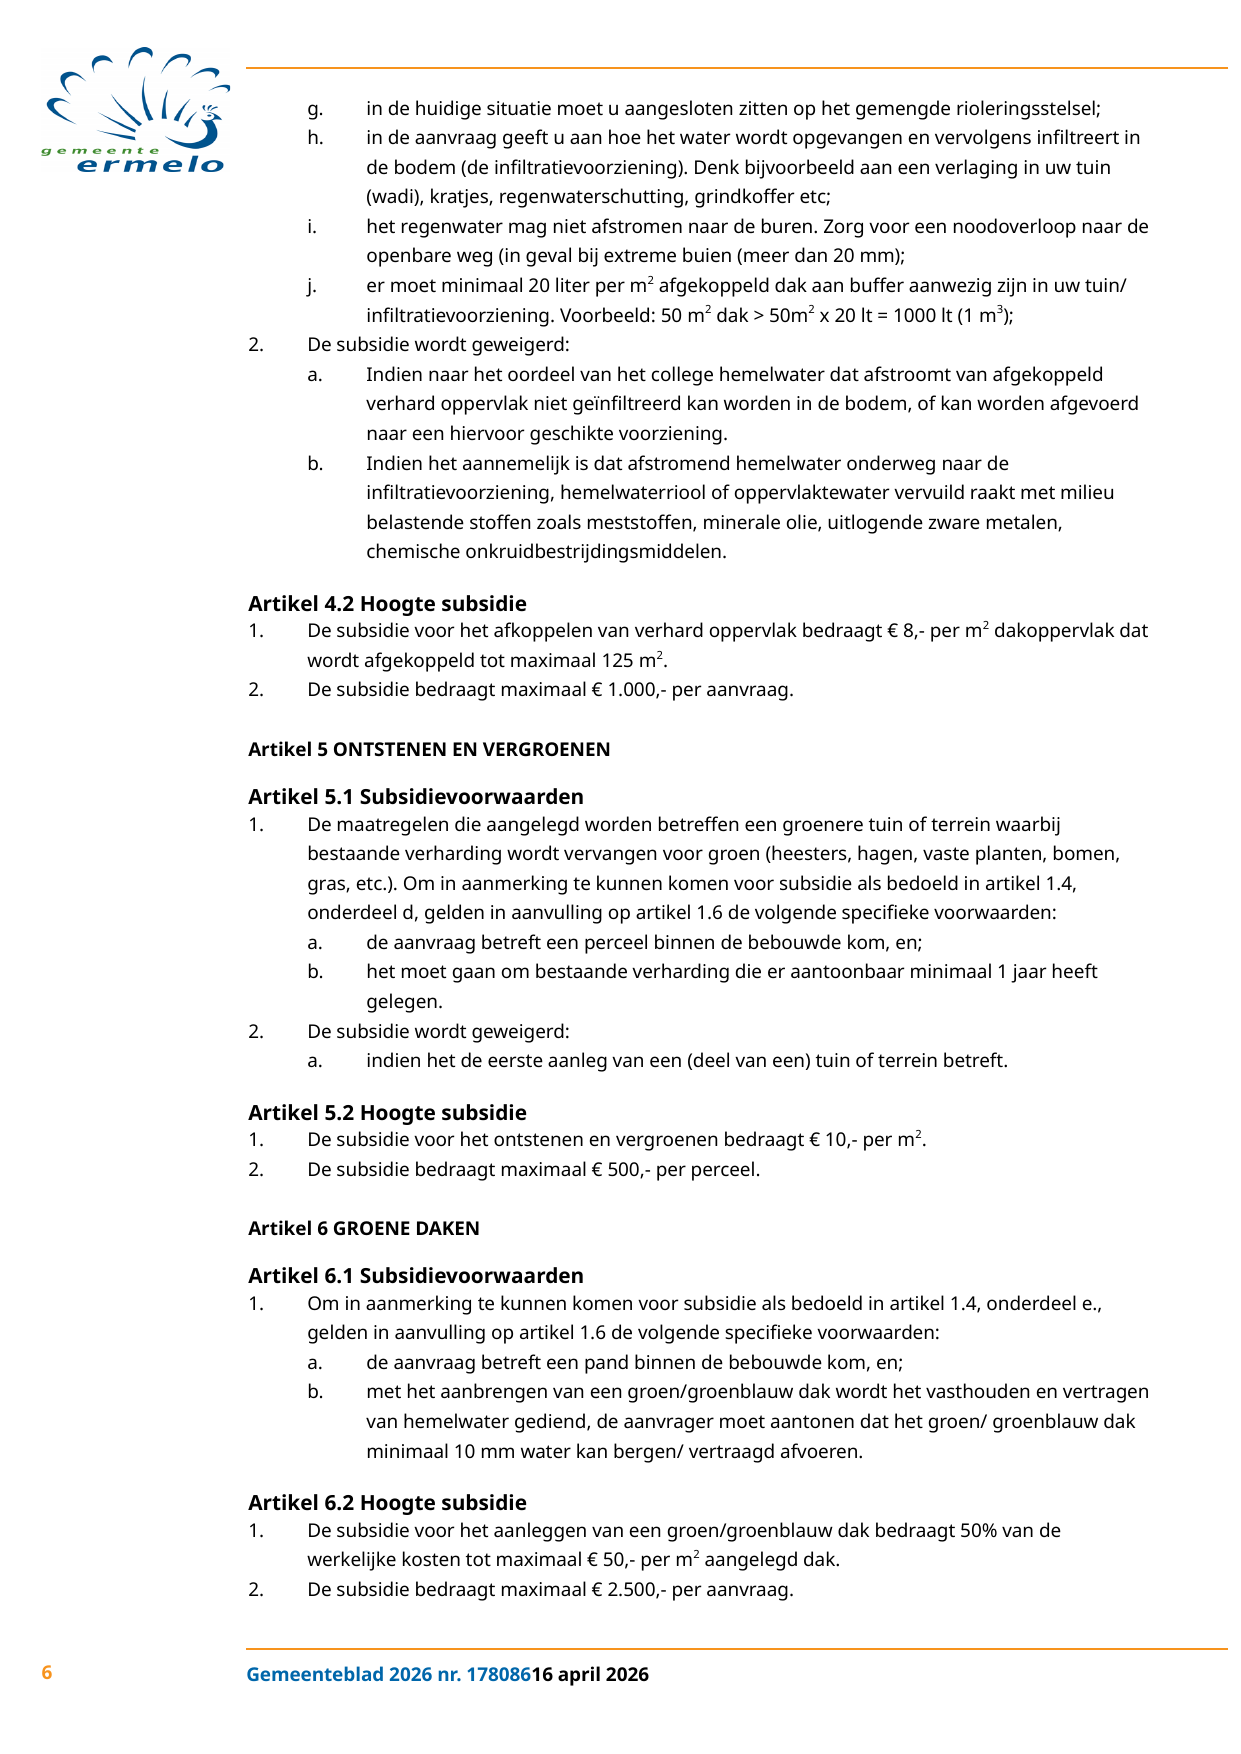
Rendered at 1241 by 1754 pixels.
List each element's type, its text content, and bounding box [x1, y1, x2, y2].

text Artikel 5.1 Subsidievoorwaarden [248, 782, 1152, 811]
list Indien naar het oordeel van het college hemelwater dat afstroomt van afgekoppeld verhard oppervlak niet geïnfiltreerd kan worden in de bodem, of kan worden afgevoerd naar een hiervoor geschikte voorziening. [307, 361, 1152, 446]
list De subsidie voor het afkoppelen van verhard oppervlak bedraagt € 8,- per m2 dakoppervlak dat wordt afgekoppeld tot maximaal 125 m2. [248, 617, 1152, 673]
list De subsidie voor het ontstenen en vergroenen bedraagt € 10,- per m2. [248, 1126, 1152, 1152]
list met het aanbrengen van een groen/groenblauw dak wordt het vasthouden en vertragen van hemelwater gediend, de aanvrager moet aantonen dat het groen/ groenblauw dak minimaal 10 mm water kan bergen/ vertraagd afvoeren. [307, 1379, 1152, 1464]
list Om in aanmerking te kunnen komen voor subsidie als bedoeld in artikel 1.4, onderdeel e., gelden in aanvulling op artikel 1.6 de volgende specifieke voorwaarden: [248, 1290, 1152, 1345]
text Artikel 6 GROENE DAKEN [248, 1215, 1152, 1241]
list in de aanvraag geeft u aan hoe het water wordt opgevangen en vervolgens infiltreert in de bodem (de infiltratievoorziening). Denk bijvoorbeeld aan een verlaging in uw tuin (wadi), kratjes, regenwaterschutting, grindkoffer etc; [307, 124, 1152, 209]
list Indien het aannemelijk is dat afstromend hemelwater onderweg naar de infiltratievoorziening, hemelwaterriool of oppervlaktewater vervuild raakt met milieu belastende stoffen zoals meststoffen, minerale olie, uitlogende zware metalen, chemische onkruidbestrijdingsmiddelen. [307, 450, 1152, 564]
list De maatregelen die aangelegd worden betreffen een groenere tuin of terrein waarbij bestaande verharding wordt vervangen voor groen (heesters, hagen, vaste planten, bomen, gras, etc.). Om in aanmerking te kunnen komen voor subsidie als bedoeld in artikel 1.4, onderdeel d, gelden in aanvulling op artikel 1.6 de volgende specifieke voorwaarden: [248, 811, 1152, 925]
list De subsidie voor het aanleggen van een groen/groenblauw dak bedraagt 50% van de werkelijke kosten tot maximaal € 50,- per m2 aangelegd dak. [248, 1517, 1152, 1572]
list er moet minimaal 20 liter per m2 afgekoppeld dak aan buffer aanwezig zijn in uw tuin/ infiltratievoorziening. Voorbeeld: 50 m2 dak > 50m2 x 20 lt = 1000 lt (1 m3); [307, 272, 1152, 328]
text Artikel 5.2 Hoogte subsidie [248, 1098, 1152, 1126]
list de aanvraag betreft een perceel binnen de bebouwde kom, en; [307, 929, 1152, 955]
list De subsidie wordt geweigerd: [248, 331, 1152, 357]
picture [41, 47, 231, 172]
text Artikel 4.2 Hoogte subsidie [248, 589, 1152, 617]
list in de huidige situatie moet u aangesloten zitten op het gemengde rioleringsstelsel; [307, 95, 1152, 121]
text Artikel 6.1 Subsidievoorwaarden [248, 1262, 1152, 1290]
list De subsidie bedraagt maximaal € 1.000,- per aanvraag. [248, 677, 1152, 702]
text Artikel 6.2 Hoogte subsidie [248, 1488, 1152, 1517]
list indien het de eerste aanleg van een (deel van een) tuin of terrein betreft. [307, 1047, 1152, 1073]
list De subsidie wordt geweigerd: [248, 1018, 1152, 1043]
list het regenwater mag niet afstromen naar de buren. Zorg voor een noodoverloop naar de openbare weg (in geval bij extreme buien (meer dan 20 mm); [307, 213, 1152, 268]
text Artikel 5 ONTSTENEN EN VERGROENEN [248, 736, 1152, 761]
list het moet gaan om bestaande verharding die er aantoonbaar minimaal 1 jaar heeft gelegen. [307, 959, 1152, 1014]
list De subsidie bedraagt maximaal € 500,- per perceel. [248, 1156, 1152, 1182]
list De subsidie bedraagt maximaal € 2.500,- per aanvraag. [248, 1576, 1152, 1602]
list de aanvraag betreft een pand binnen de bebouwde kom, en; [307, 1349, 1152, 1375]
